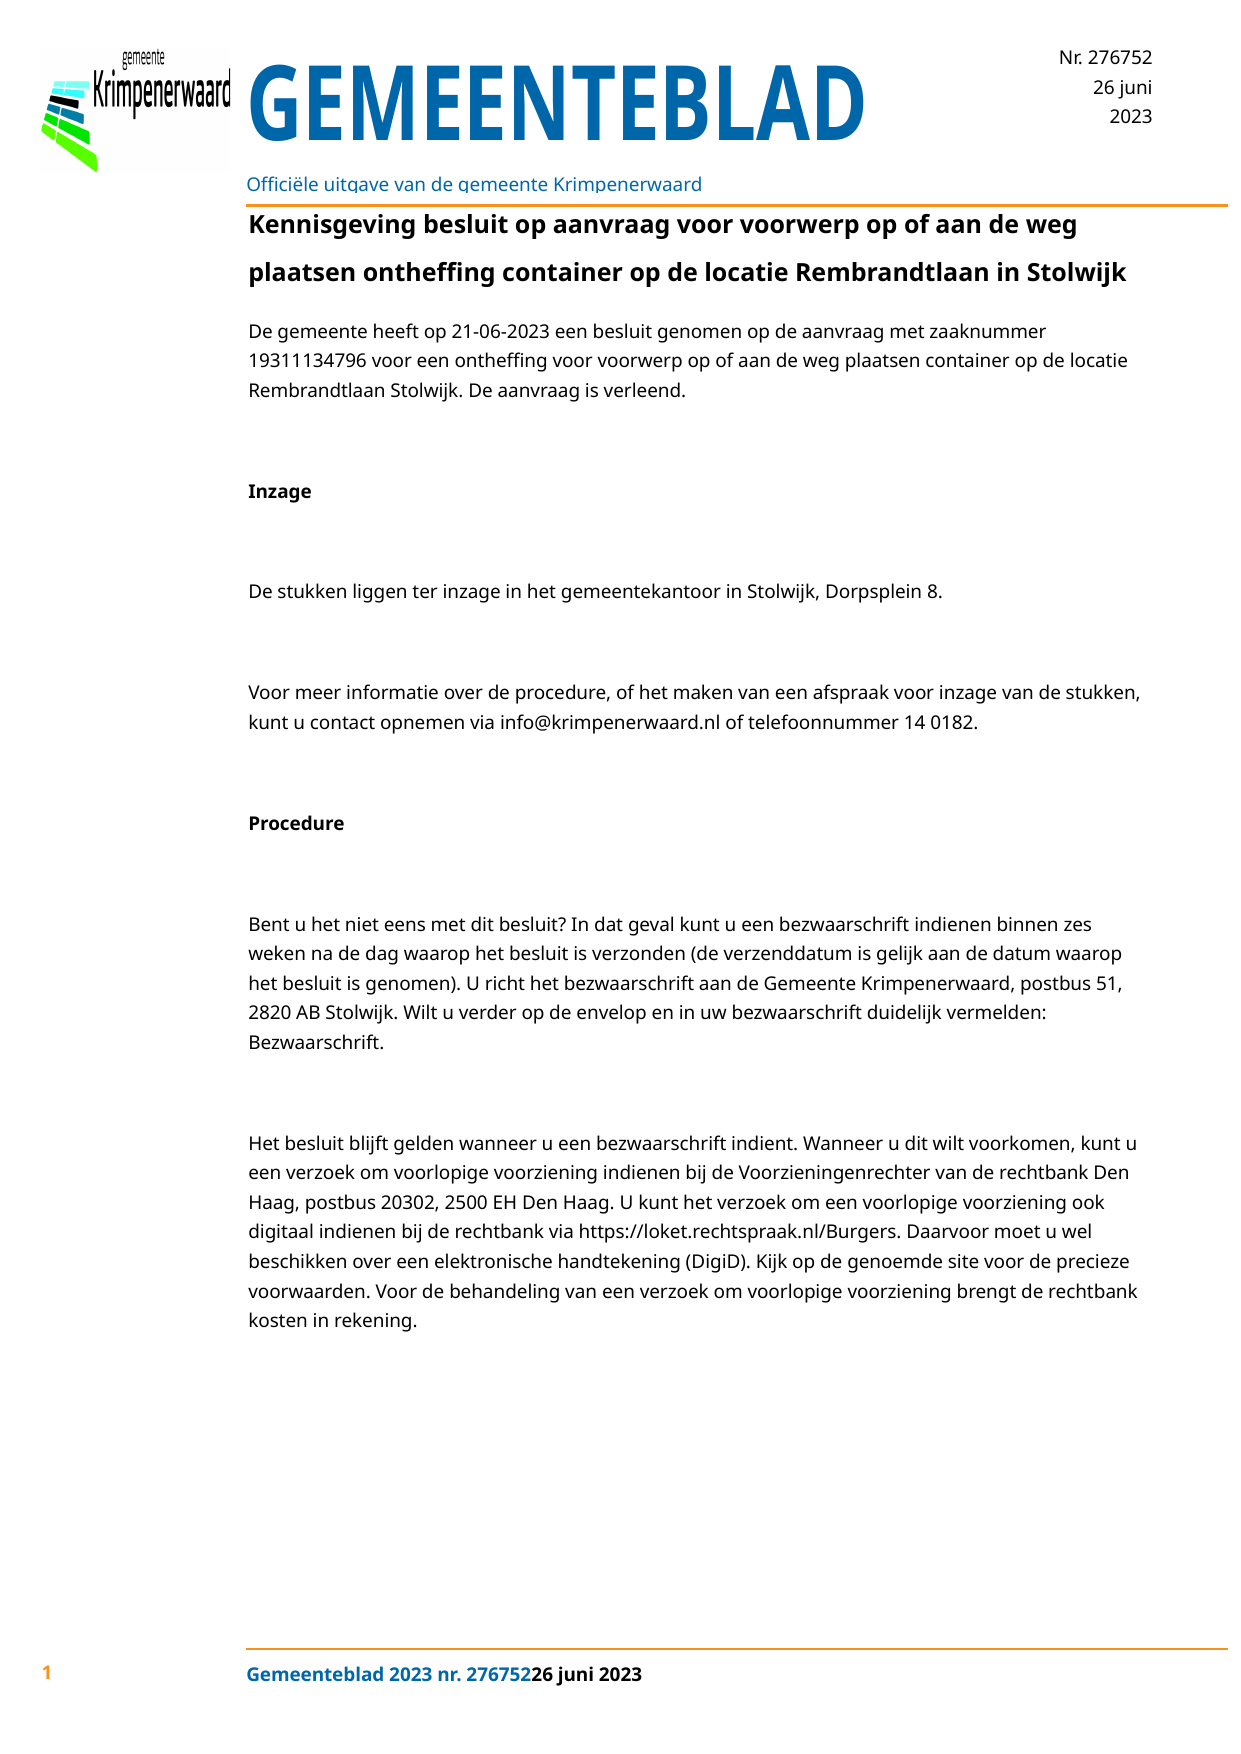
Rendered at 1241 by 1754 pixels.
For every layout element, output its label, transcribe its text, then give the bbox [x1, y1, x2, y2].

text De gemeente heeft op 21-06-2023 een besluit genomen op de aanvraag met zaaknummer 19311134796 voor een ontheffing voor voorwerp op of aan de weg plaatsen container op de locatie Rembrandtlaan Stolwijk. De aanvraag is verleend. [248, 318, 1152, 403]
text Voor meer informatie over de procedure, of het maken van een afspraak voor inzage van de stukken, kunt u contact opnemen via info@krimpenerwaard.nl of telefoonnummer 14 0182. [248, 679, 1152, 735]
text Procedure [248, 810, 1152, 836]
text Kennisgeving besluit op aanvraag voor voorwerp op of aan de weg plaatsen ontheffing container op de locatie Rembrandtlaan in Stolwijk [248, 207, 1152, 288]
picture [41, 47, 231, 172]
text Bent u het niet eens met dit besluit? In dat geval kunt u een bezwaarschrift indienen binnen zes weken na de dag waarop het besluit is verzonden (de verzenddatum is gelijk aan de datum waarop het besluit is genomen). U richt het bezwaarschrift aan de Gemeente Krimpenerwaard, postbus 51, 2820 AB Stolwijk. Wilt u verder op de envelop en in uw bezwaarschrift duidelijk vermelden: Bezwaarschrift. [248, 911, 1152, 1055]
text Het besluit blijft gelden wanneer u een bezwaarschrift indient. Wanneer u dit wilt voorkomen, kunt u een verzoek om voorlopige voorziening indienen bij de Voorzieningenrechter van de rechtbank Den Haag, postbus 20302, 2500 EH Den Haag. U kunt het verzoek om een voorlopige voorziening ook digitaal indienen bij de rechtbank via https://loket.rechtspraak.nl/Burgers. Daarvoor moet u wel beschikken over een elektronische handtekening (DigiD). Kijk op de genoemde site voor de precieze voorwaarden. Voor de behandeling van een verzoek om voorlopige voorziening brengt de rechtbank kosten in rekening. [248, 1130, 1152, 1333]
text De stukken liggen ter inzage in het gemeentekantoor in Stolwijk, Dorpsplein 8. [248, 579, 1152, 604]
text Inzage [248, 478, 1152, 504]
